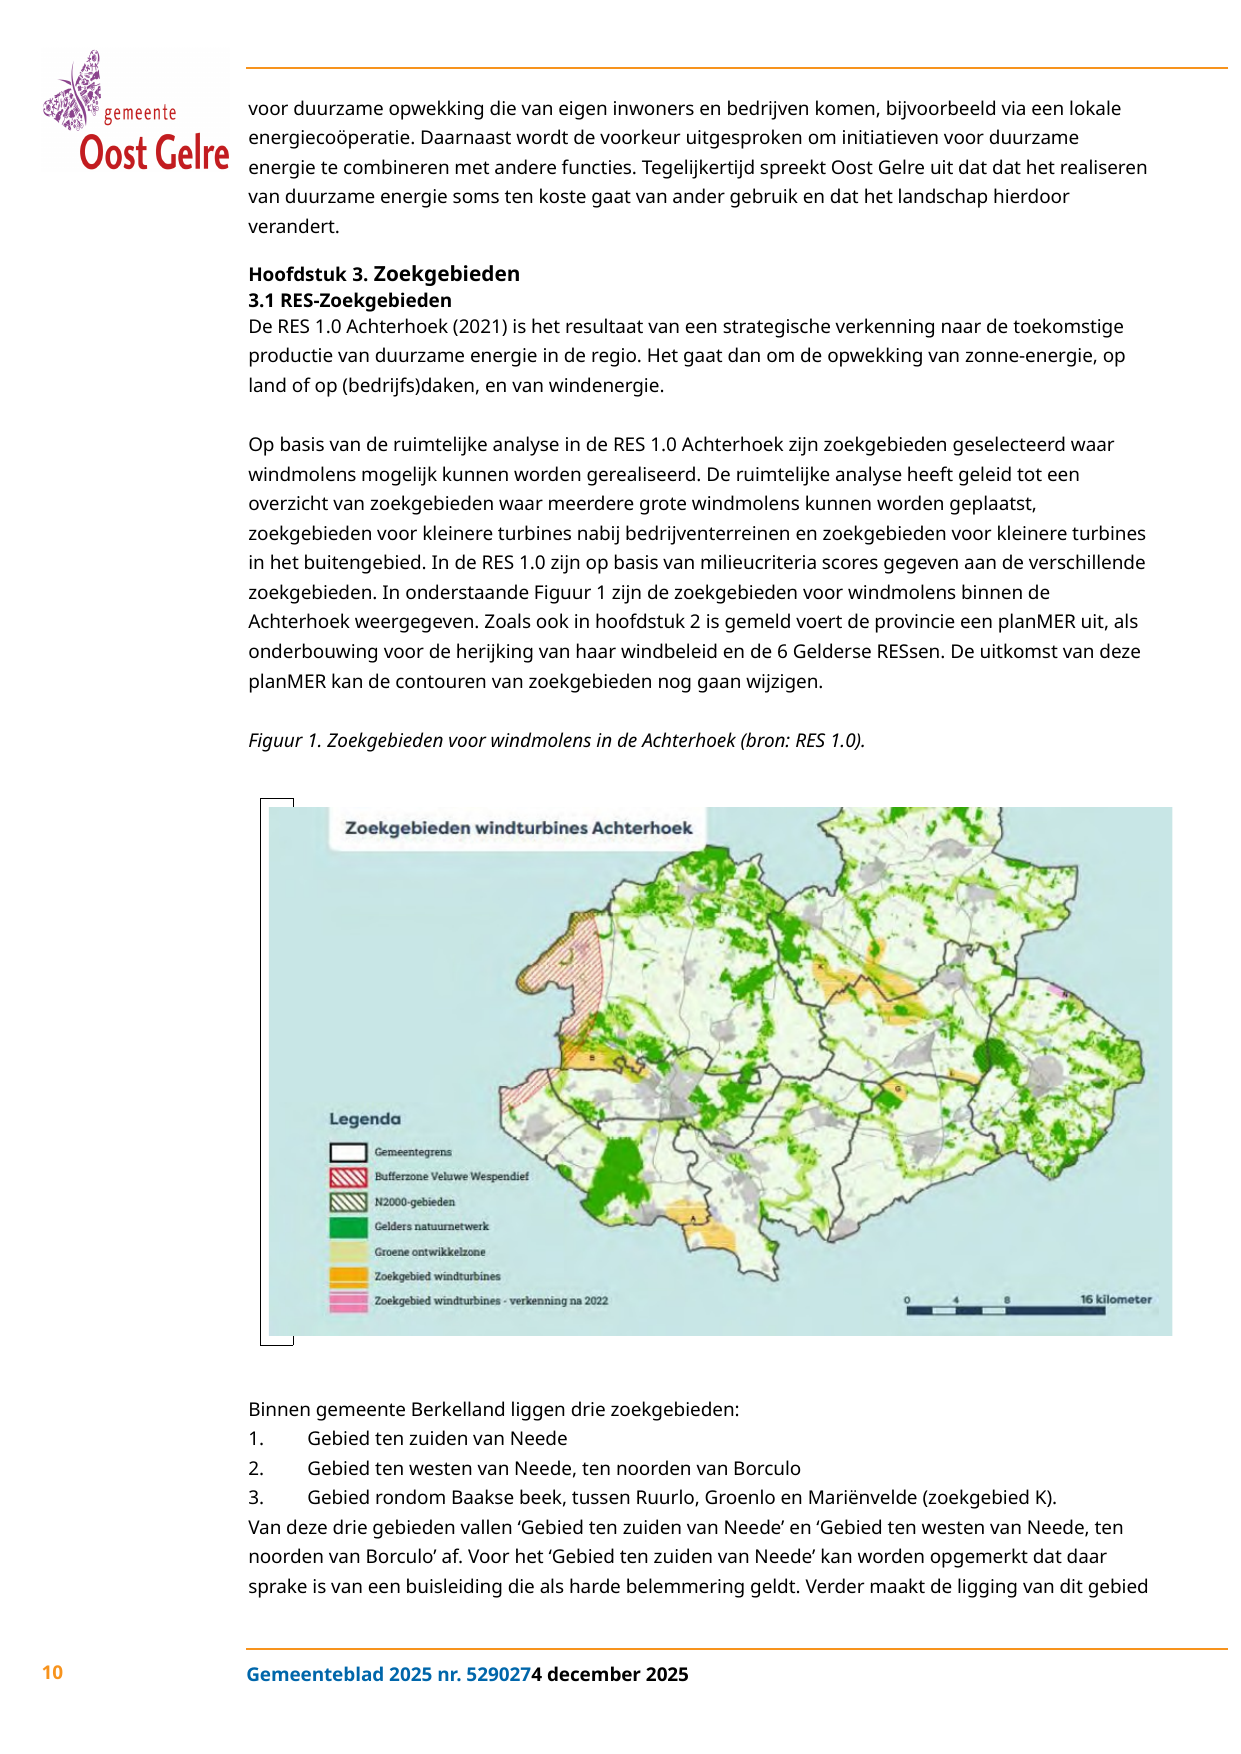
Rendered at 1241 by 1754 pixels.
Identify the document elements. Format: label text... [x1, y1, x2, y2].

text voor duurzame opwekking die van eigen inwoners en bedrijven komen, bijvoorbeeld via een lokale energiecoöperatie. Daarnaast wordt de voorkeur uitgesproken om initiatieven voor duurzame energie te combineren met andere functies. Tegelijkertijd spreekt Oost Gelre uit dat dat het realiseren van duurzame energie soms ten koste gaat van ander gebruik en dat het landschap hierdoor verandert. [248, 95, 1152, 239]
list Gebied rondom Baakse beek, tussen Ruurlo, Groenlo en Mariënvelde (zoekgebied K). [248, 1484, 1152, 1510]
text Binnen gemeente Berkelland liggen drie zoekgebieden: [248, 1396, 1152, 1422]
text De RES 1.0 Achterhoek (2021) is het resultaat van een strategische verkenning naar de toekomstige productie van duurzame energie in de regio. Het gaat dan om de opwekking van zonne-energie, op land of op (bedrijfs)daken, en van windenergie. [248, 313, 1152, 398]
text Op basis van de ruimtelijke analyse in de RES 1.0 Achterhoek zijn zoekgebieden geselecteerd waar windmolens mogelijk kunnen worden gerealiseerd. De ruimtelijke analyse heeft geleid tot een overzicht van zoekgebieden waar meerdere grote windmolens kunnen worden geplaatst, zoekgebieden voor kleinere turbines nabij bedrijventerreinen en zoekgebieden voor kleinere turbines in het buitengebied. In de RES 1.0 zijn op basis van milieucriteria scores gegeven aan de verschillende zoekgebieden. In onderstaande Figuur 1 zijn de zoekgebieden voor windmolens binnen de Achterhoek weergegeven. Zoals ook in hoofdstuk 2 is gemeld voert de provincie een planMER uit, als onderbouwing voor de herijking van haar windbeleid en de 6 Gelderse RESsen. De uitkomst van deze planMER kan de contouren van zoekgebieden nog gaan wijzigen. [248, 431, 1152, 694]
list Gebied ten westen van Neede, ten noorden van Borculo [248, 1455, 1152, 1481]
picture [41, 47, 231, 172]
text Hoofdstuk 3. Zoekgebieden [248, 259, 1152, 287]
text Van deze drie gebieden vallen ‘Gebied ten zuiden van Neede’ en ‘Gebied ten westen van Neede, ten noorden van Borculo’ af. Voor het ‘Gebied ten zuiden van Neede’ kan worden opgemerkt dat daar sprake is van een buisleiding die als harde belemmering geldt. Verder maakt de ligging van dit gebied [248, 1514, 1152, 1599]
picture [268, 807, 1173, 1336]
text Figuur 1. Zoekgebieden voor windmolens in de Achterhoek (bron: RES 1.0). [248, 727, 1152, 753]
list Gebied ten zuiden van Neede [248, 1425, 1152, 1451]
text 3.1 RES-Zoekgebieden [248, 287, 1152, 313]
